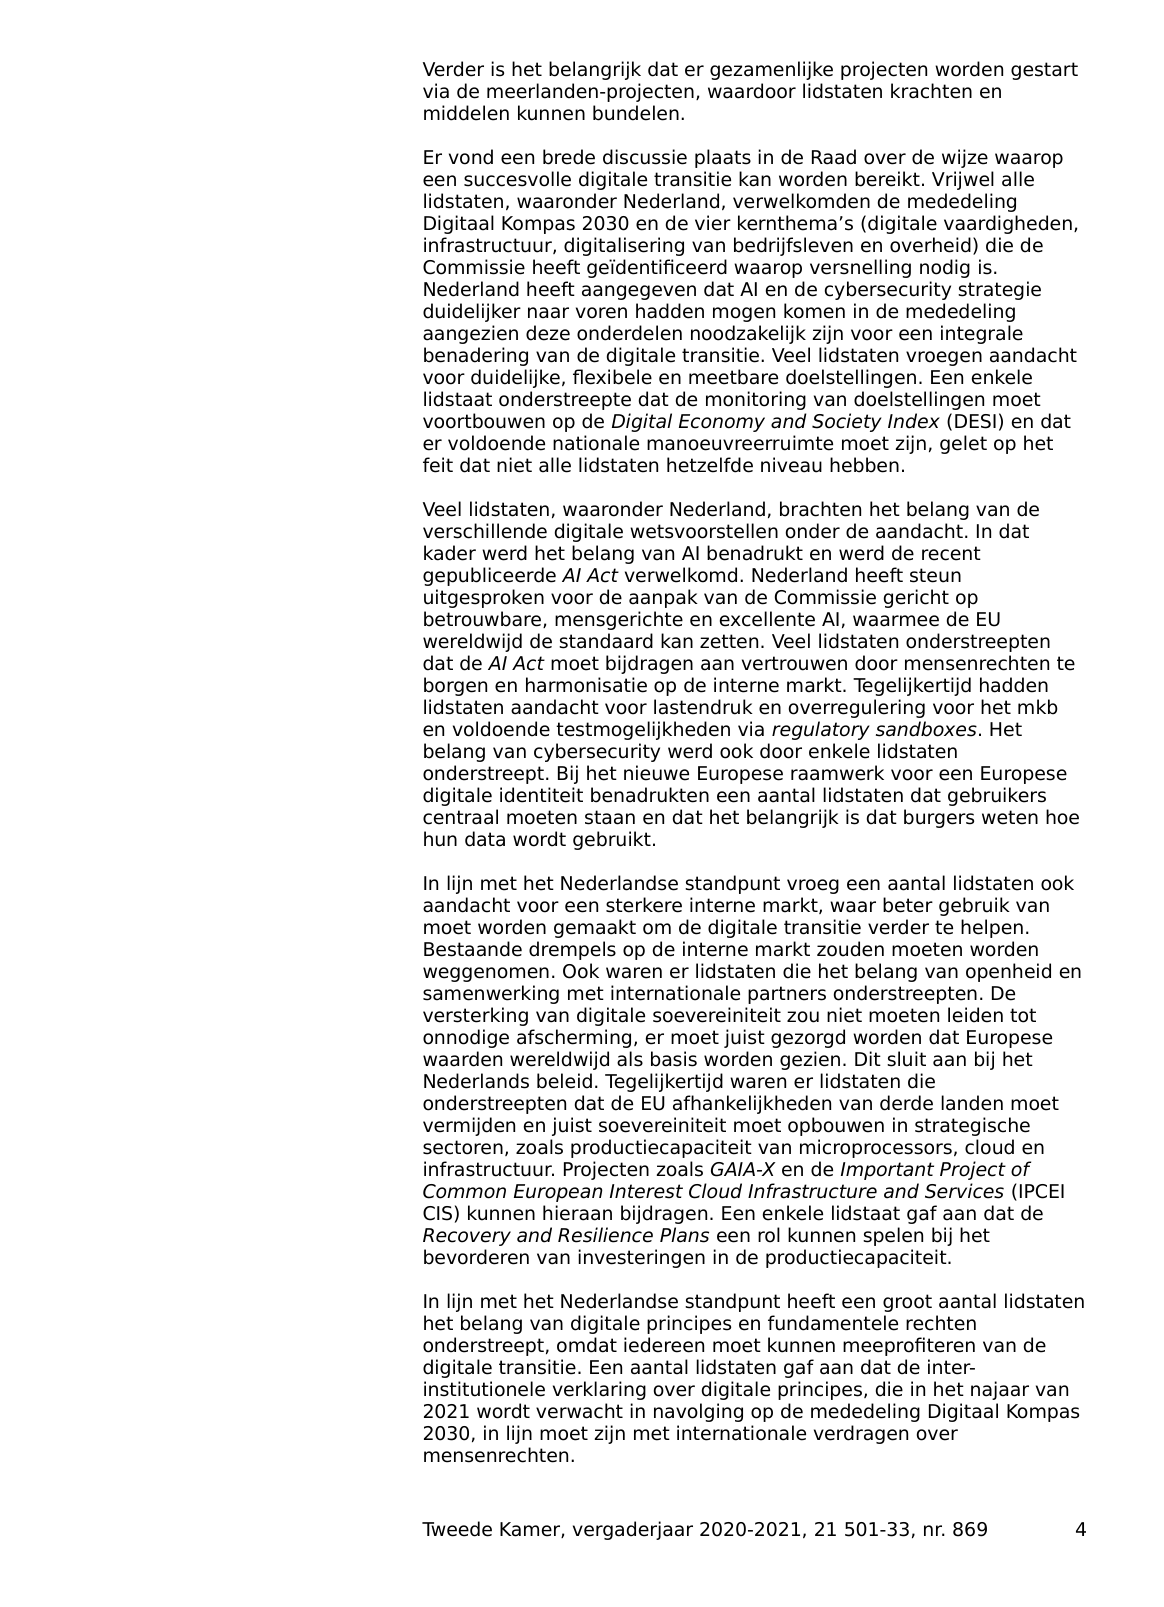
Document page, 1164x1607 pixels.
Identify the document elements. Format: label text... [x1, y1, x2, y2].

text In lijn met het Nederlandse standpunt vroeg een aantal lidstaten ook aandacht voor een sterkere interne markt, waar beter gebruik van moet worden gemaakt om de digitale transitie verder te helpen. Bestaande drempels op de interne markt zouden moeten worden weggenomen. Ook waren er lidstaten die het belang van openheid en samenwerking met internationale partners onderstreepten. De versterking van digitale soevereiniteit zou niet moeten leiden tot onnodige afscherming, er moet juist gezorgd worden dat Europese waarden wereldwijd als basis worden gezien. Dit sluit aan bij het Nederlands beleid. Tegelijkertijd waren er lidstaten die onderstreepten dat de EU afhankelijkheden van derde landen moet vermijden en juist soevereiniteit moet opbouwen in strategische sectoren, zoals productiecapaciteit van microprocessors, cloud en infrastructuur. Projecten zoals GAIA-X en de Important Project of Common European Interest Cloud Infrastructure and Services (IPCEI CIS) kunnen hieraan bijdragen. Een enkele lidstaat gaf aan dat de Recovery and Resilience Plans een rol kunnen spelen bij het bevorderen van investeringen in de productiecapaciteit. [422, 873, 1087, 1268]
text Verder is het belangrijk dat er gezamenlijke projecten worden gestart via de meerlanden-projecten, waardoor lidstaten krachten en middelen kunnen bundelen. [422, 59, 1087, 125]
text Veel lidstaten, waaronder Nederland, brachten het belang van de verschillende digitale wetsvoorstellen onder de aandacht. In dat kader werd het belang van AI benadrukt en werd de recent gepubliceerde AI Act verwelkomd. Nederland heeft steun uitgesproken voor de aanpak van de Commissie gericht op betrouwbare, mensgerichte en excellente AI, waarmee de EU wereldwijd de standaard kan zetten. Veel lidstaten onderstreepten dat de AI Act moet bijdragen aan vertrouwen door mensenrechten te borgen en harmonisatie op de interne markt. Tegelijkertijd hadden lidstaten aandacht voor lastendruk en overregulering voor het mkb en voldoende testmogelijkheden via regulatory sandboxes. Het belang van cybersecurity werd ook door enkele lidstaten onderstreept. Bij het nieuwe Europese raamwerk voor een Europese digitale identiteit benadrukten een aantal lidstaten dat gebruikers centraal moeten staan en dat het belangrijk is dat burgers weten hoe hun data wordt gebruikt. [422, 499, 1087, 851]
text Er vond een brede discussie plaats in de Raad over de wijze waarop een succesvolle digitale transitie kan worden bereikt. Vrijwel alle lidstaten, waaronder Nederland, verwelkomden de mededeling Digitaal Kompas 2030 en de vier kernthema’s (digitale vaardigheden, infrastructuur, digitalisering van bedrijfsleven en overheid) die de Commissie heeft geïdentificeerd waarop versnelling nodig is. Nederland heeft aangegeven dat AI en de cybersecurity strategie duidelijker naar voren hadden mogen komen in de mededeling aangezien deze onderdelen noodzakelijk zijn voor een integrale benadering van de digitale transitie. Veel lidstaten vroegen aandacht voor duidelijke, flexibele en meetbare doelstellingen. Een enkele lidstaat onderstreepte dat de monitoring van doelstellingen moet voortbouwen op de Digital Economy and Society Index (DESI) en dat er voldoende nationale manoeuvreerruimte moet zijn, gelet op het feit dat niet alle lidstaten hetzelfde niveau hebben. [422, 147, 1087, 477]
text In lijn met het Nederlandse standpunt heeft een groot aantal lidstaten het belang van digitale principes en fundamentele rechten onderstreept, omdat iedereen moet kunnen meeprofiteren van de digitale transitie. Een aantal lidstaten gaf aan dat de inter-institutionele verklaring over digitale principes, die in het najaar van 2021 wordt verwacht in navolging op de mededeling Digitaal Kompas 2030, in lijn moet zijn met internationale verdragen over mensenrechten. [422, 1291, 1087, 1467]
